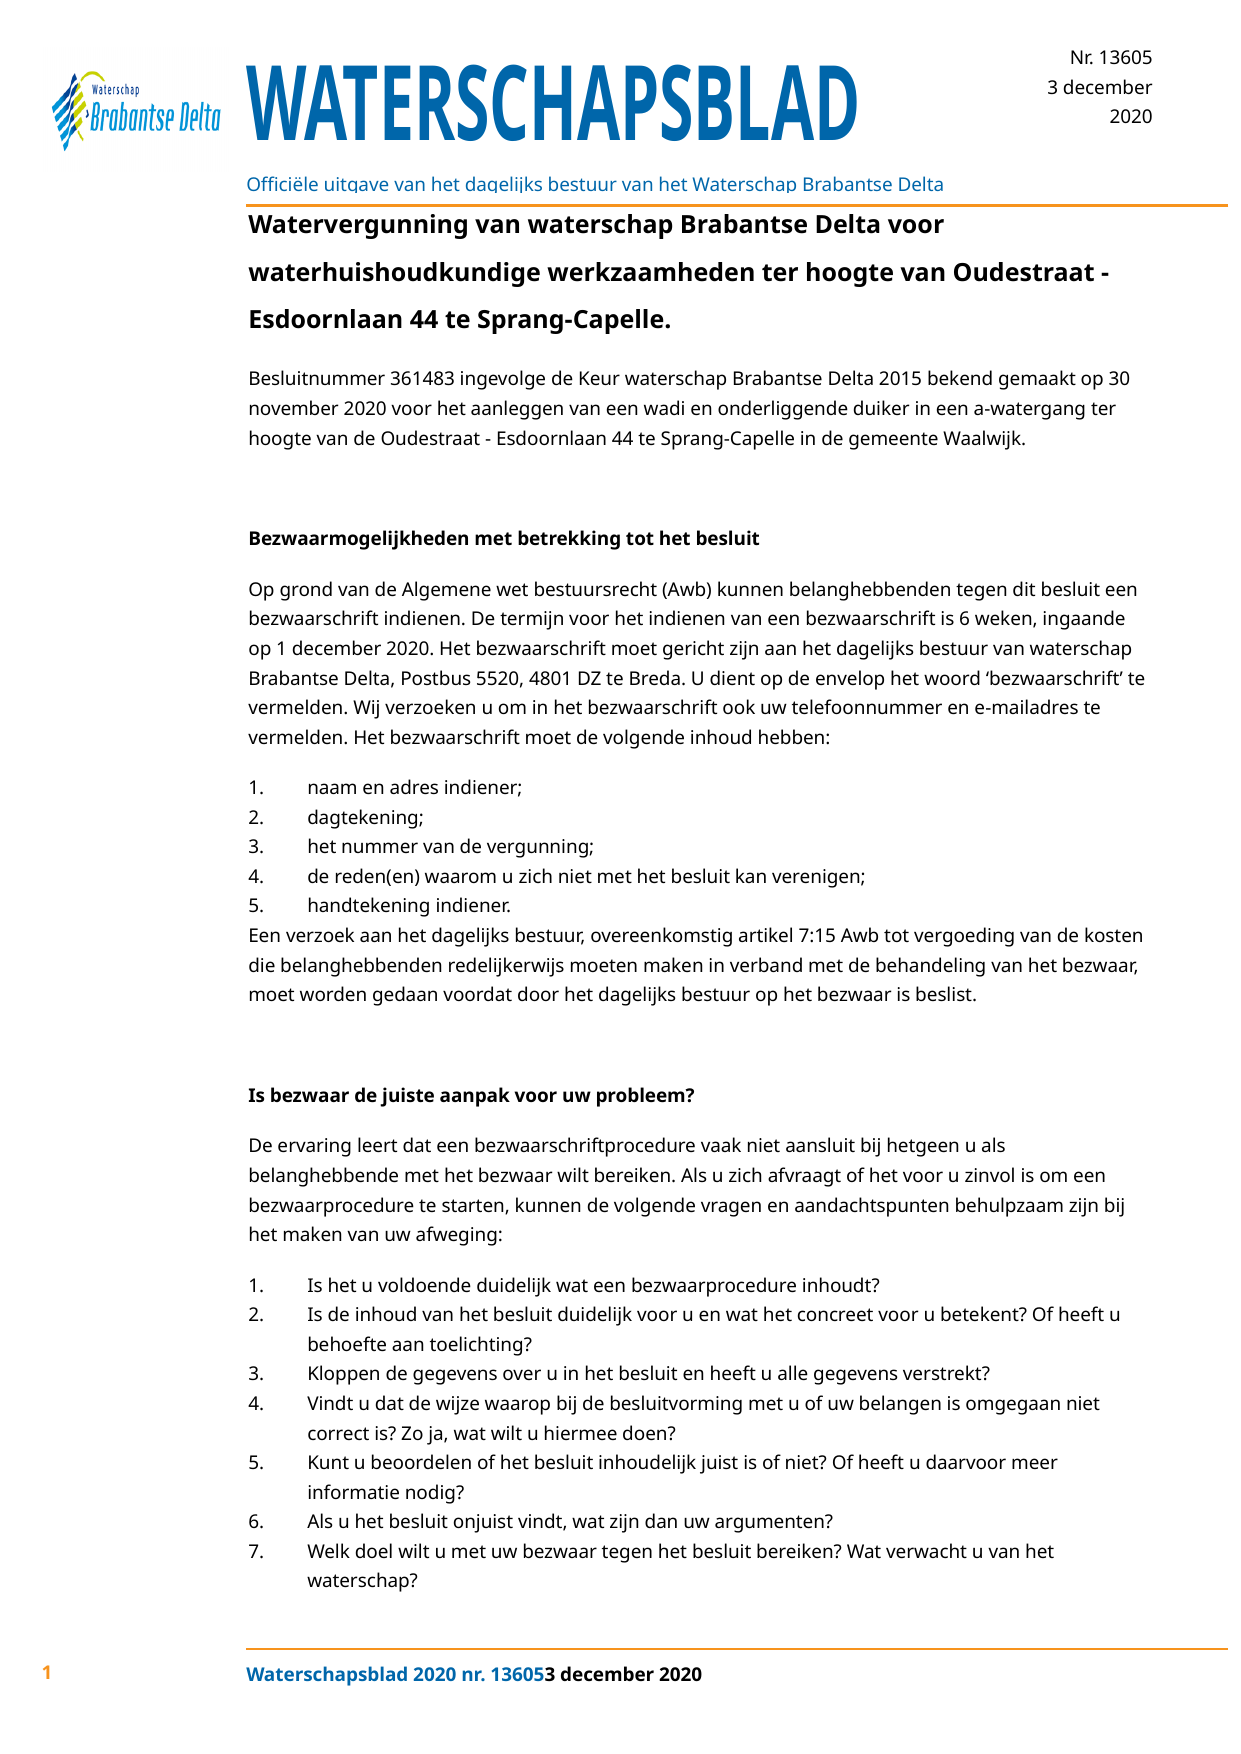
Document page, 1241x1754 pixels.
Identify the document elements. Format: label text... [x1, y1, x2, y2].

list het nummer van de vergunning; [248, 833, 1152, 859]
list Vindt u dat de wijze waarop bij de besluitvorming met u of uw belangen is omgegaan niet correct is? Zo ja, wat wilt u hiermee doen? [248, 1390, 1152, 1445]
list Kunt u beoordelen of het besluit inhoudelijk juist is of niet? Of heeft u daarvoor meer informatie nodig? [248, 1449, 1152, 1504]
text Is bezwaar de juiste aanpak voor uw probleem? [248, 1082, 1152, 1108]
list Is het u voldoende duidelijk wat een bezwaarprocedure inhoudt? [248, 1272, 1152, 1297]
text De ervaring leert dat een bezwaarschriftprocedure vaak niet aansluit bij hetgeen u als belanghebbende met het bezwaar wilt bereiken. Als u zich afvraagt of het voor u zinvol is om een bezwaarprocedure te starten, kunnen de volgende vragen en aandachtspunten behulpzaam zijn bij het maken van uw afweging: [248, 1133, 1152, 1247]
list handtekening indiener. [248, 893, 1152, 918]
picture [41, 47, 231, 172]
list dagtekening; [248, 804, 1152, 829]
list Welk doel wilt u met uw bezwaar tegen het besluit bereiken? Wat verwacht u van het waterschap? [248, 1538, 1152, 1593]
text Op grond van de Algemene wet bestuursrecht (Awb) kunnen belanghebbenden tegen dit besluit een bezwaarschrift indienen. De termijn voor het indienen van een bezwaarschrift is 6 weken, ingaande op 1 december 2020. Het bezwaarschrift moet gericht zijn aan het dagelijks bestuur van waterschap Brabantse Delta, Postbus 5520, 4801 DZ te Breda. U dient op de envelop het woord ‘bezwaarschrift’ te vermelden. Wij verzoeken u om in het bezwaarschrift ook uw telefoonnummer en e‑mailadres te vermelden. Het bezwaarschrift moet de volgende inhoud hebben: [248, 576, 1152, 749]
text Bezwaarmogelijkheden met betrekking tot het besluit [248, 526, 1152, 551]
list naam en adres indiener; [248, 774, 1152, 800]
list Is de inhoud van het besluit duidelijk voor u en wat het concreet voor u betekent? Of heeft u behoefte aan toelichting? [248, 1301, 1152, 1357]
list Als u het besluit onjuist vindt, wat zijn dan uw argumenten? [248, 1508, 1152, 1534]
list de reden(en) waarom u zich niet met het besluit kan verenigen; [248, 863, 1152, 889]
text Watervergunning van waterschap Brabantse Delta voor waterhuishoudkundige werkzaamheden ter hoogte van Oudestraat - Esdoornlaan 44 te Sprang-Capelle. [248, 207, 1152, 336]
text Besluitnummer 361483 ingevolge de Keur waterschap Brabantse Delta 2015 bekend gemaakt op 30 november 2020 voor het aanleggen van een wadi en onderliggende duiker in een a-watergang ter hoogte van de Oudestraat - Esdoornlaan 44 te Sprang-Capelle in de gemeente Waalwijk. [248, 366, 1152, 450]
list Kloppen de gegevens over u in het besluit en heeft u alle gegevens verstrekt? [248, 1361, 1152, 1386]
text Een verzoek aan het dagelijks bestuur, overeenkomstig artikel 7:15 Awb tot vergoeding van de kosten die belanghebbenden redelijkerwijs moeten maken in verband met de behandeling van het bezwaar, moet worden gedaan voordat door het dagelijks bestuur op het bezwaar is beslist. [248, 922, 1152, 1007]
